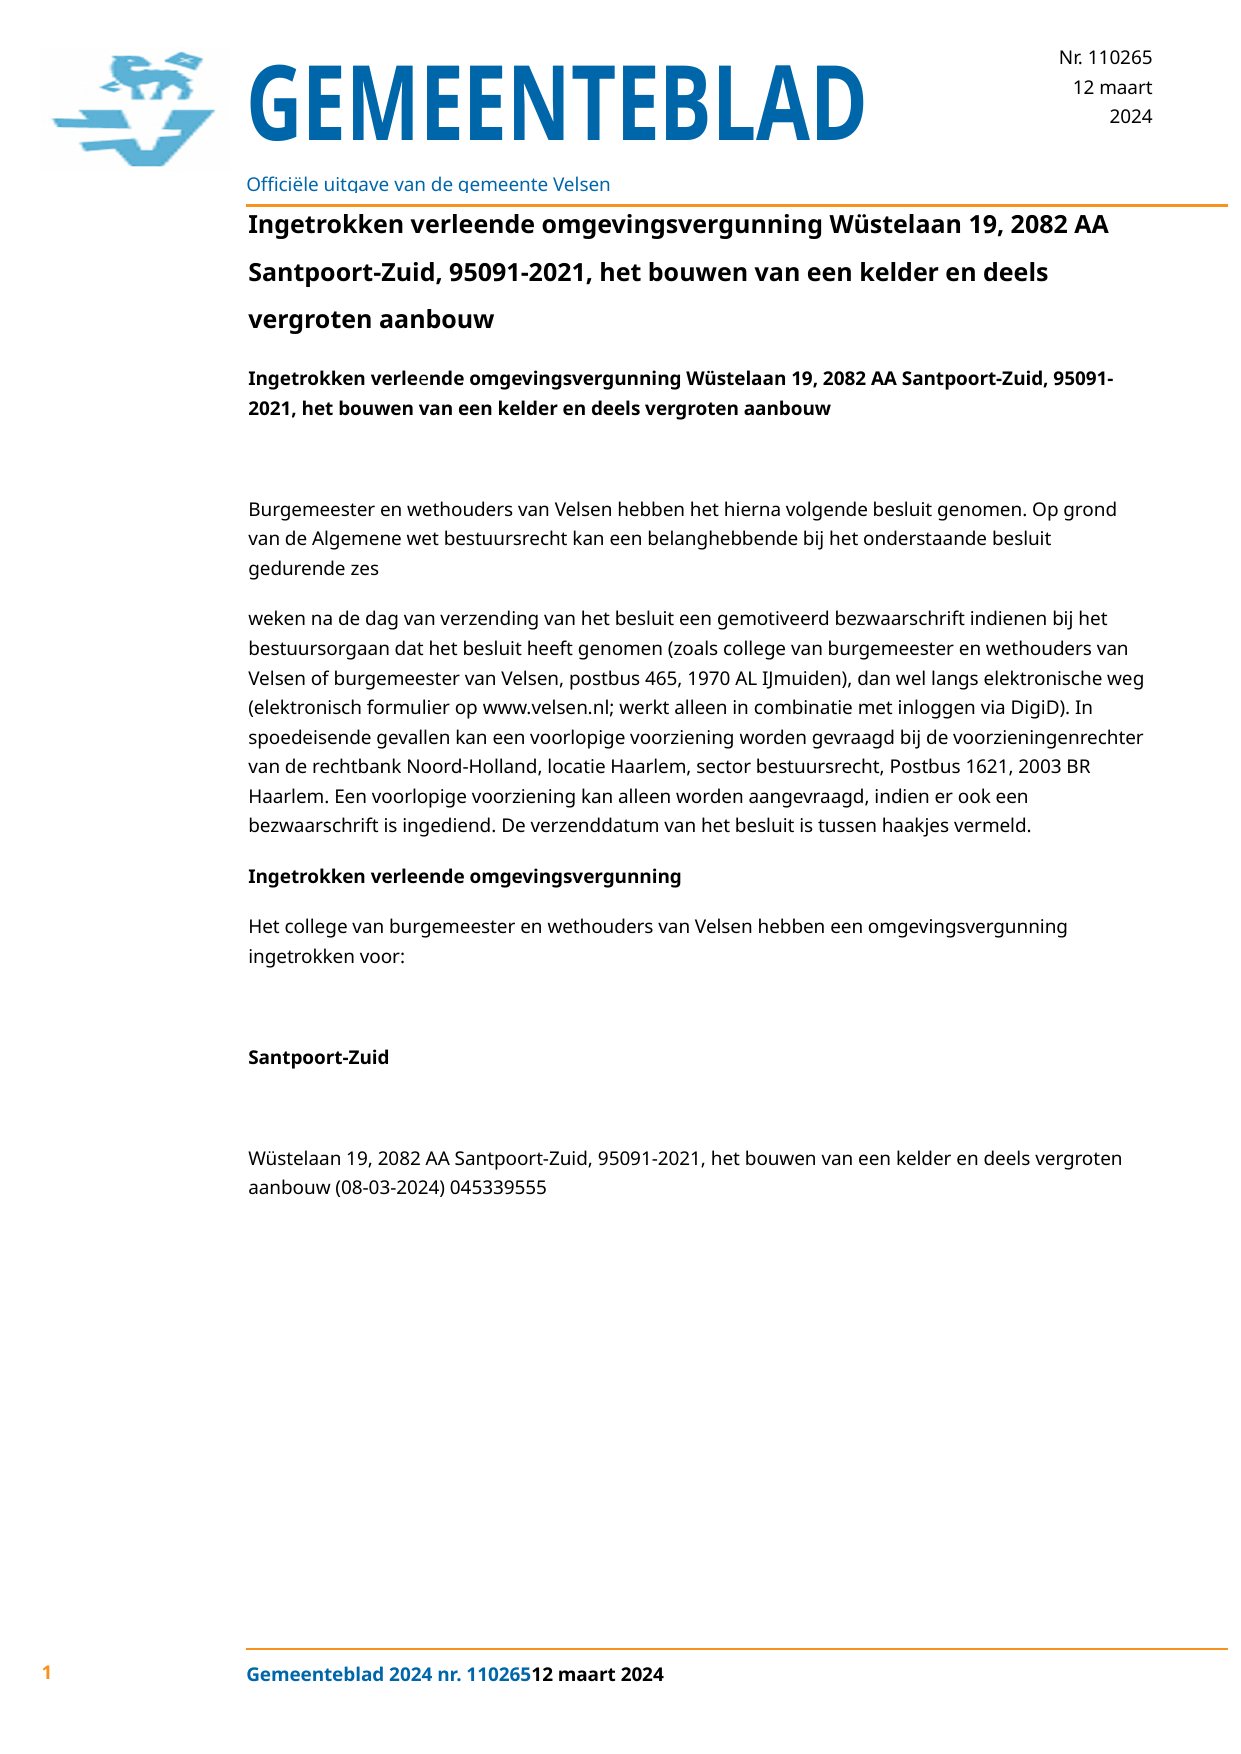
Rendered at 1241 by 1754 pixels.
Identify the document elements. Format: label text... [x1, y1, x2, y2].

text Ingetrokken verleende omgevingsvergunning [248, 863, 1152, 889]
text Ingetrokken verleende omgevingsvergunning Wüstelaan 19, 2082 AA Santpoort-Zuid, 95091-2021, het bouwen van een kelder en deels vergroten aanbouw [248, 207, 1152, 336]
picture [41, 47, 231, 172]
text Ingetrokken verleende omgevingsvergunning Wüstelaan 19, 2082 AA Santpoort-Zuid, 95091-2021, het bouwen van een kelder en deels vergroten aanbouw [248, 366, 1152, 421]
text Het college van burgemeester en wethouders van Velsen hebben een omgevingsvergunning ingetrokken voor: [248, 913, 1152, 969]
text weken na de dag van verzending van het besluit een gemotiveerd bezwaarschrift indienen bij het bestuursorgaan dat het besluit heeft genomen (zoals college van burgemeester en wethouders van Velsen of burgemeester van Velsen, postbus 465, 1970 AL IJmuiden), dan wel langs elektronische weg (elektronisch formulier op www.velsen.nl; werkt alleen in combinatie met inloggen via DigiD). In spoedeisende gevallen kan een voorlopige voorziening worden gevraagd bij de voorzieningenrechter van de rechtbank Noord-Holland, locatie Haarlem, sector bestuursrecht, Postbus 1621, 2003 BR Haarlem. Een voorlopige voorziening kan alleen worden aangevraagd, indien er ook een bezwaarschrift is ingediend. De verzenddatum van het besluit is tussen haakjes vermeld. [248, 606, 1152, 838]
text Wüstelaan 19, 2082 AA Santpoort-Zuid, 95091-2021, het bouwen van een kelder en deels vergroten aanbouw (08-03-2024) 045339555 [248, 1145, 1152, 1200]
text Burgemeester en wethouders van Velsen hebben het hierna volgende besluit genomen. Op grond van de Algemene wet bestuursrecht kan een belanghebbende bij het onderstaande besluit gedurende zes [248, 496, 1152, 581]
text Santpoort-Zuid [248, 1044, 1152, 1069]
